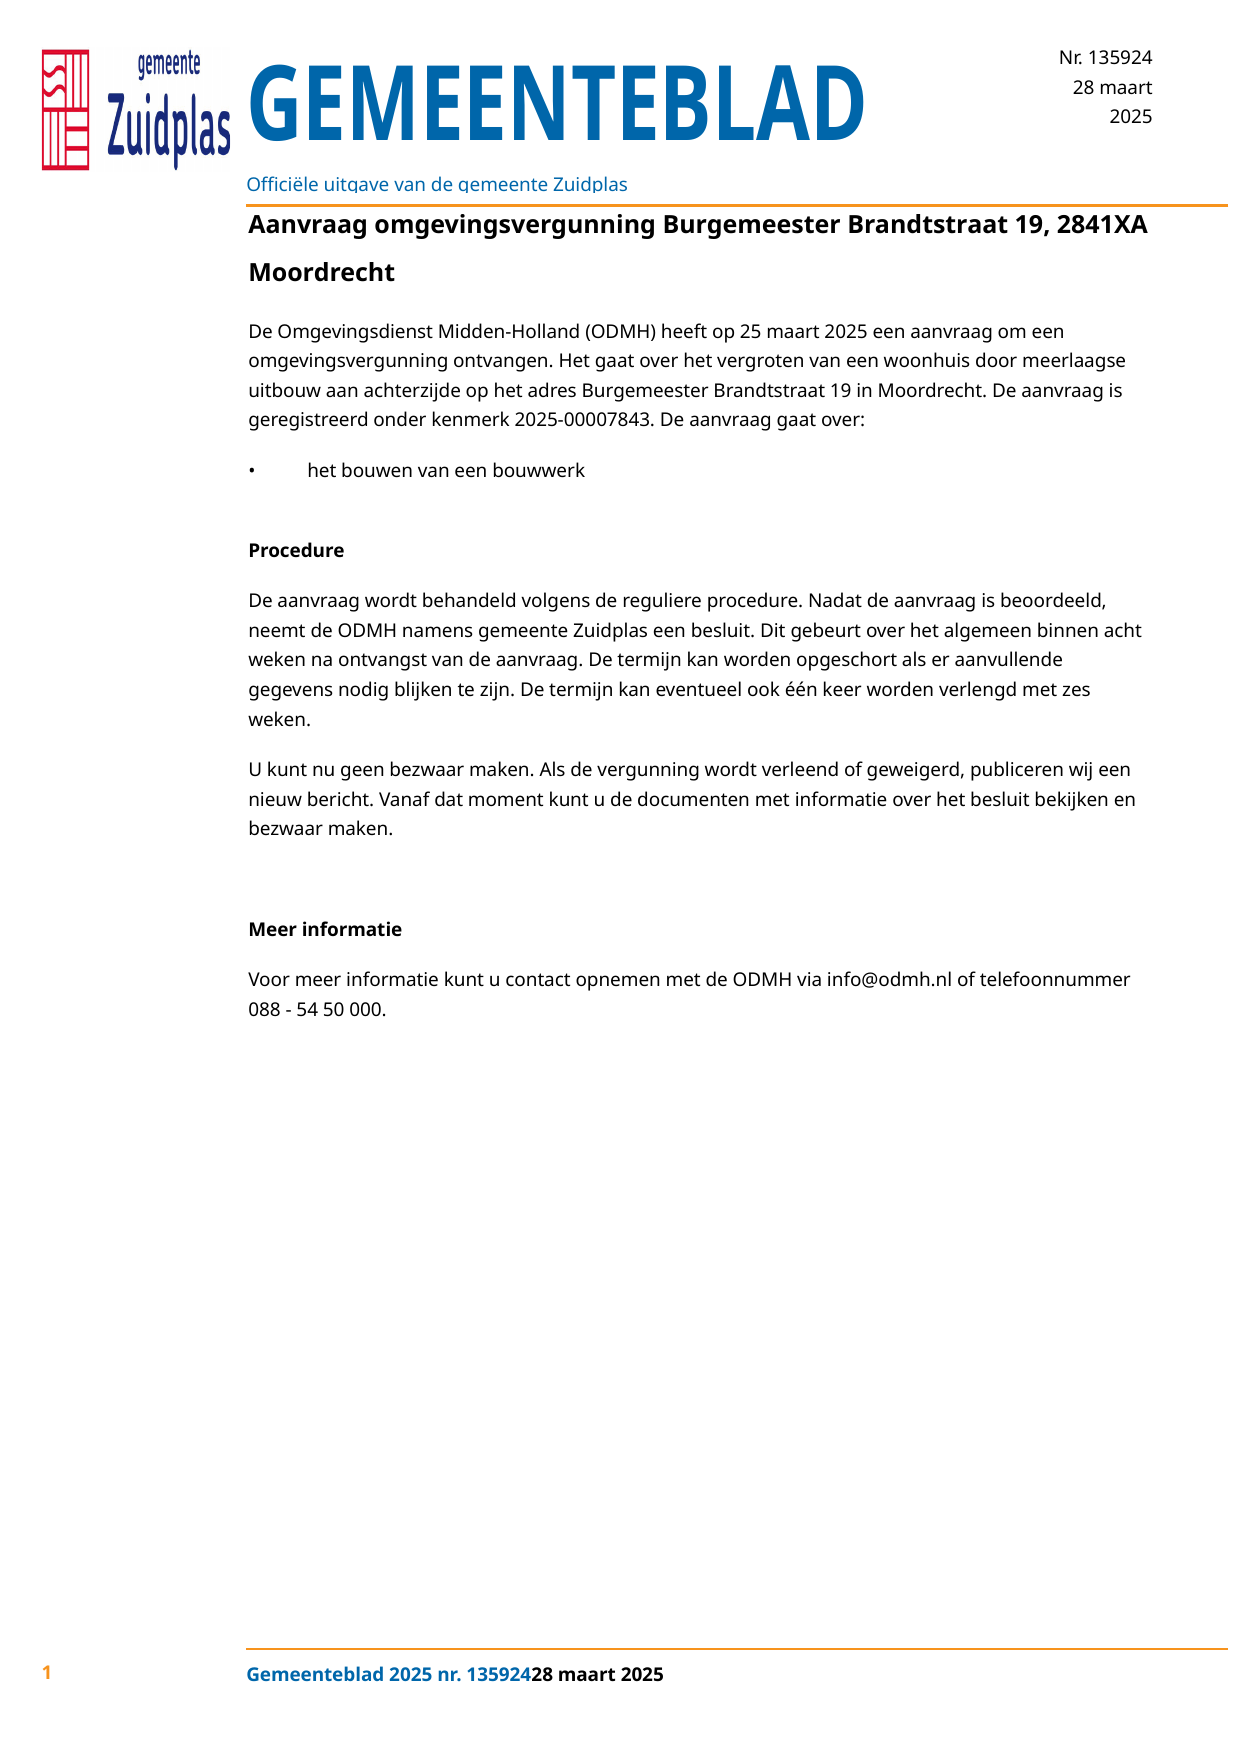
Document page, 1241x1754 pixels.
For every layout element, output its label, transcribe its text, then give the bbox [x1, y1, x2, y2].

text Aanvraag omgevingsvergunning Burgemeester Brandtstraat 19, 2841XA Moordrecht [248, 207, 1152, 288]
text Procedure [248, 537, 1152, 563]
text Meer informatie [248, 916, 1152, 942]
text De Omgevingsdienst Midden-Holland (ODMH) heeft op 25 maart 2025 een aanvraag om een omgevingsvergunning ontvangen. Het gaat over het vergroten van een woonhuis door meerlaagse uitbouw aan achterzijde op het adres Burgemeester Brandtstraat 19 in Moordrecht. De aanvraag is geregistreerd onder kenmerk 2025-00007843. De aanvraag gaat over: [248, 318, 1152, 432]
text U kunt nu geen bezwaar maken. Als de vergunning wordt verleend of geweigerd, publiceren wij een nieuw bericht. Vanaf dat moment kunt u de documenten met informatie over het besluit bekijken en bezwaar maken. [248, 756, 1152, 841]
text Voor meer informatie kunt u contact opnemen met de ODMH via info@odmh.nl of telefoonnummer 088 - 54 50 000. [248, 967, 1152, 1022]
list het bouwen van een bouwwerk [248, 457, 1152, 483]
text De aanvraag wordt behandeld volgens de reguliere procedure. Nadat de aanvraag is beoordeeld, neemt de ODMH namens gemeente Zuidplas een besluit. Dit gebeurt over het algemeen binnen acht weken na ontvangst van de aanvraag. De termijn kan worden opgeschort als er aanvullende gegevens nodig blijken te zijn. De termijn kan eventueel ook één keer worden verlengd met zes weken. [248, 587, 1152, 732]
picture [41, 47, 231, 172]
